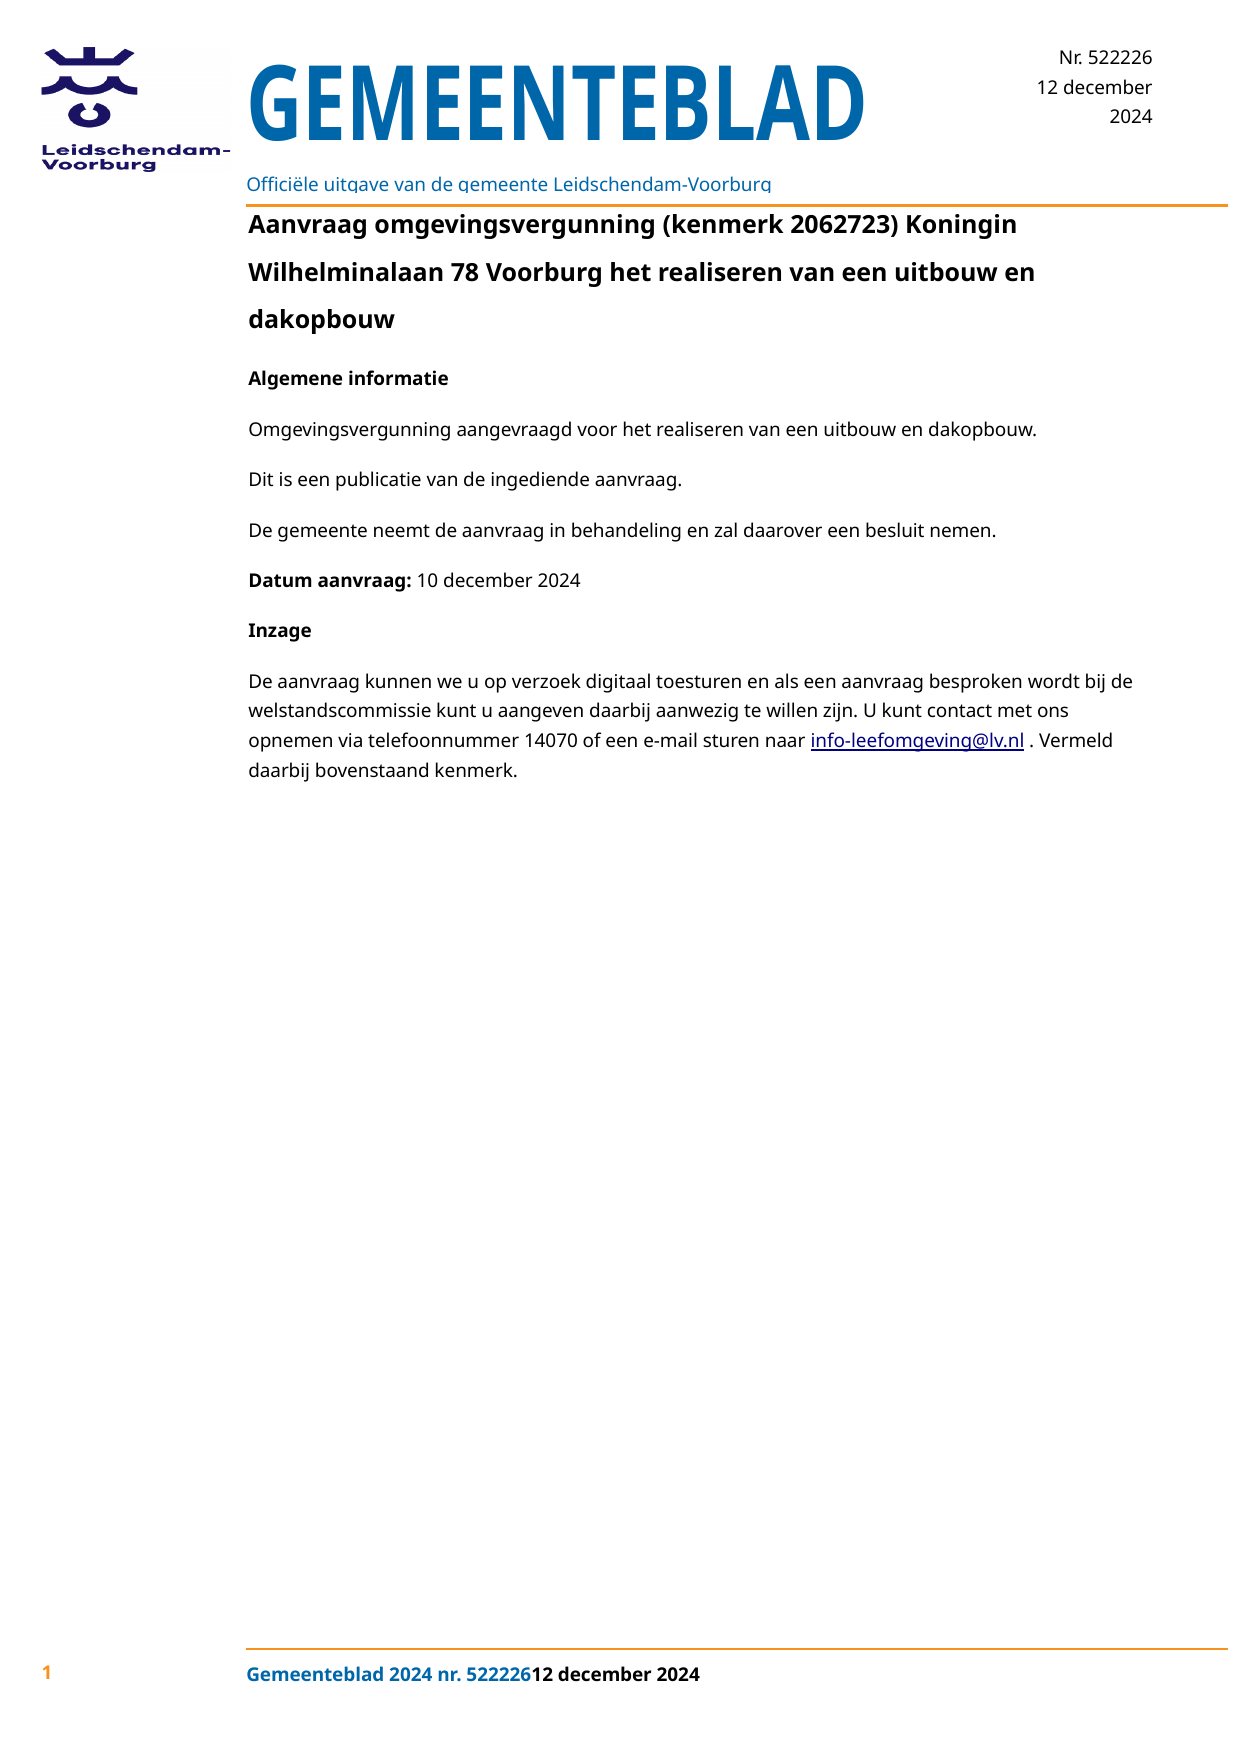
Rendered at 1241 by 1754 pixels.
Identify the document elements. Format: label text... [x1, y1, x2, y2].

text Datum aanvraag: 10 december 2024 [248, 567, 1152, 593]
picture [41, 47, 231, 172]
text Algemene informatie [248, 366, 1152, 391]
text Omgevingsvergunning aangevraagd voor het realiseren van een uitbouw en dakopbouw. [248, 416, 1152, 442]
text De aanvraag kunnen we u op verzoek digitaal toesturen en als een aanvraag besproken wordt bij de welstandscommissie kunt u aangeven daarbij aanwezig te willen zijn. U kunt contact met ons opnemen via telefoonnummer 14070 of een e-mail sturen naar info-leefomgeving@lv.nl . Vermeld daarbij bovenstaand kenmerk. [248, 668, 1152, 782]
text Aanvraag omgevingsvergunning (kenmerk 2062723) Koningin Wilhelminalaan 78 Voorburg het realiseren van een uitbouw en dakopbouw [248, 207, 1152, 336]
text Inzage [248, 618, 1152, 643]
text Dit is een publicatie van de ingediende aanvraag. [248, 466, 1152, 492]
text De gemeente neemt de aanvraag in behandeling en zal daarover een besluit nemen. [248, 517, 1152, 542]
